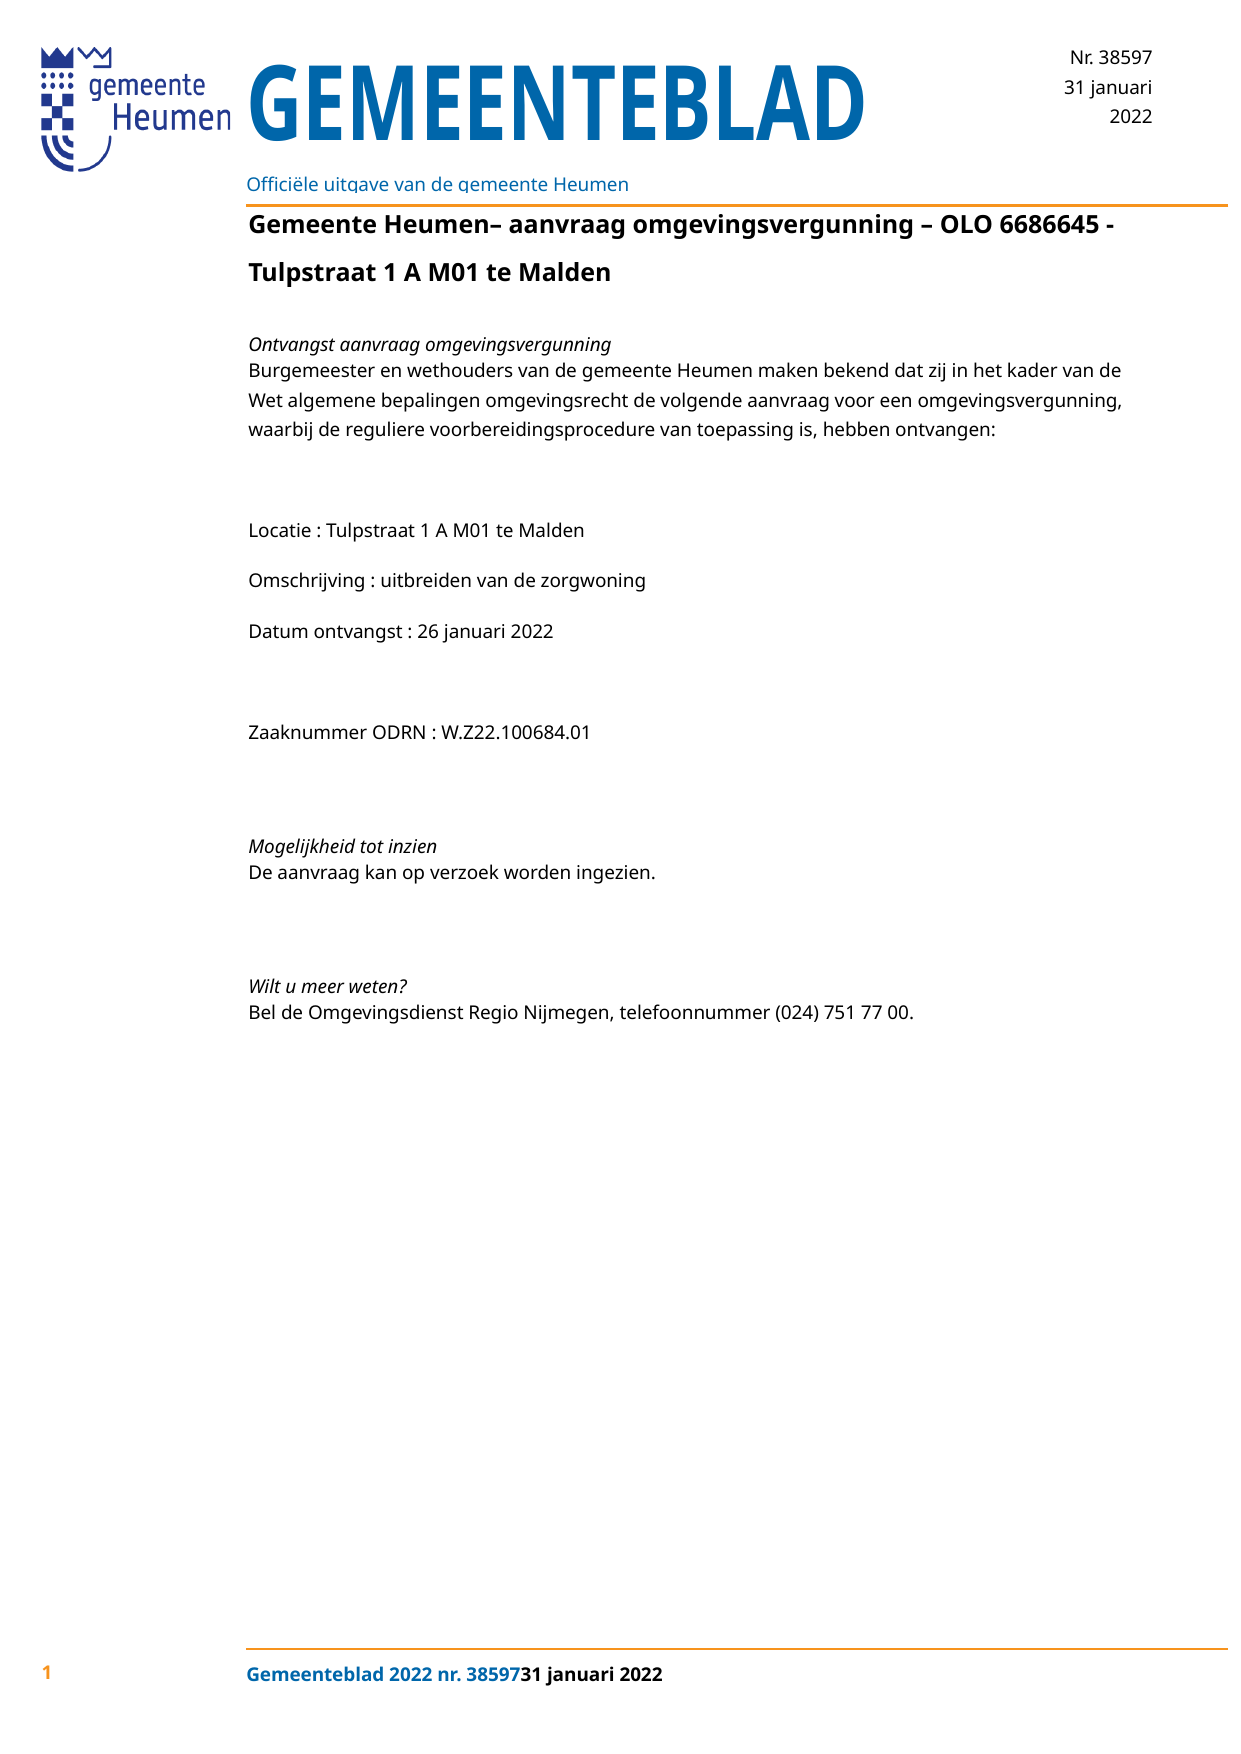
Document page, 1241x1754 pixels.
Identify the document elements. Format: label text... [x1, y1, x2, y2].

text Omschrijving : uitbreiden van de zorgwoning [248, 568, 1152, 593]
text Datum ontvangst : 26 januari 2022 [248, 618, 1152, 644]
picture [41, 47, 231, 172]
text Zaaknummer ODRN : W.Z22.100684.01 [248, 719, 1152, 744]
text De aanvraag kan op verzoek worden ingezien. [248, 859, 1152, 885]
text Ontvangst aanvraag omgevingsvergunning [248, 331, 1152, 357]
text Gemeente Heumen– aanvraag omgevingsvergunning – OLO 6686645 - Tulpstraat 1 A M01 te Malden [248, 207, 1152, 288]
text Wilt u meer weten? [248, 973, 1152, 999]
text Locatie : Tulpstraat 1 A M01 te Malden [248, 517, 1152, 543]
text Mogelijkheid tot inzien [248, 833, 1152, 859]
text Bel de Omgevingsdienst Regio Nijmegen, telefoonnummer (024) 751 77 00. [248, 999, 1152, 1025]
text Burgemeester en wethouders van de gemeente Heumen maken bekend dat zij in het kader van de Wet algemene bepalingen omgevingsrecht de volgende aanvraag voor een omgevingsvergunning, waarbij de reguliere voorbereidingsprocedure van toepassing is, hebben ontvangen: [248, 357, 1152, 442]
